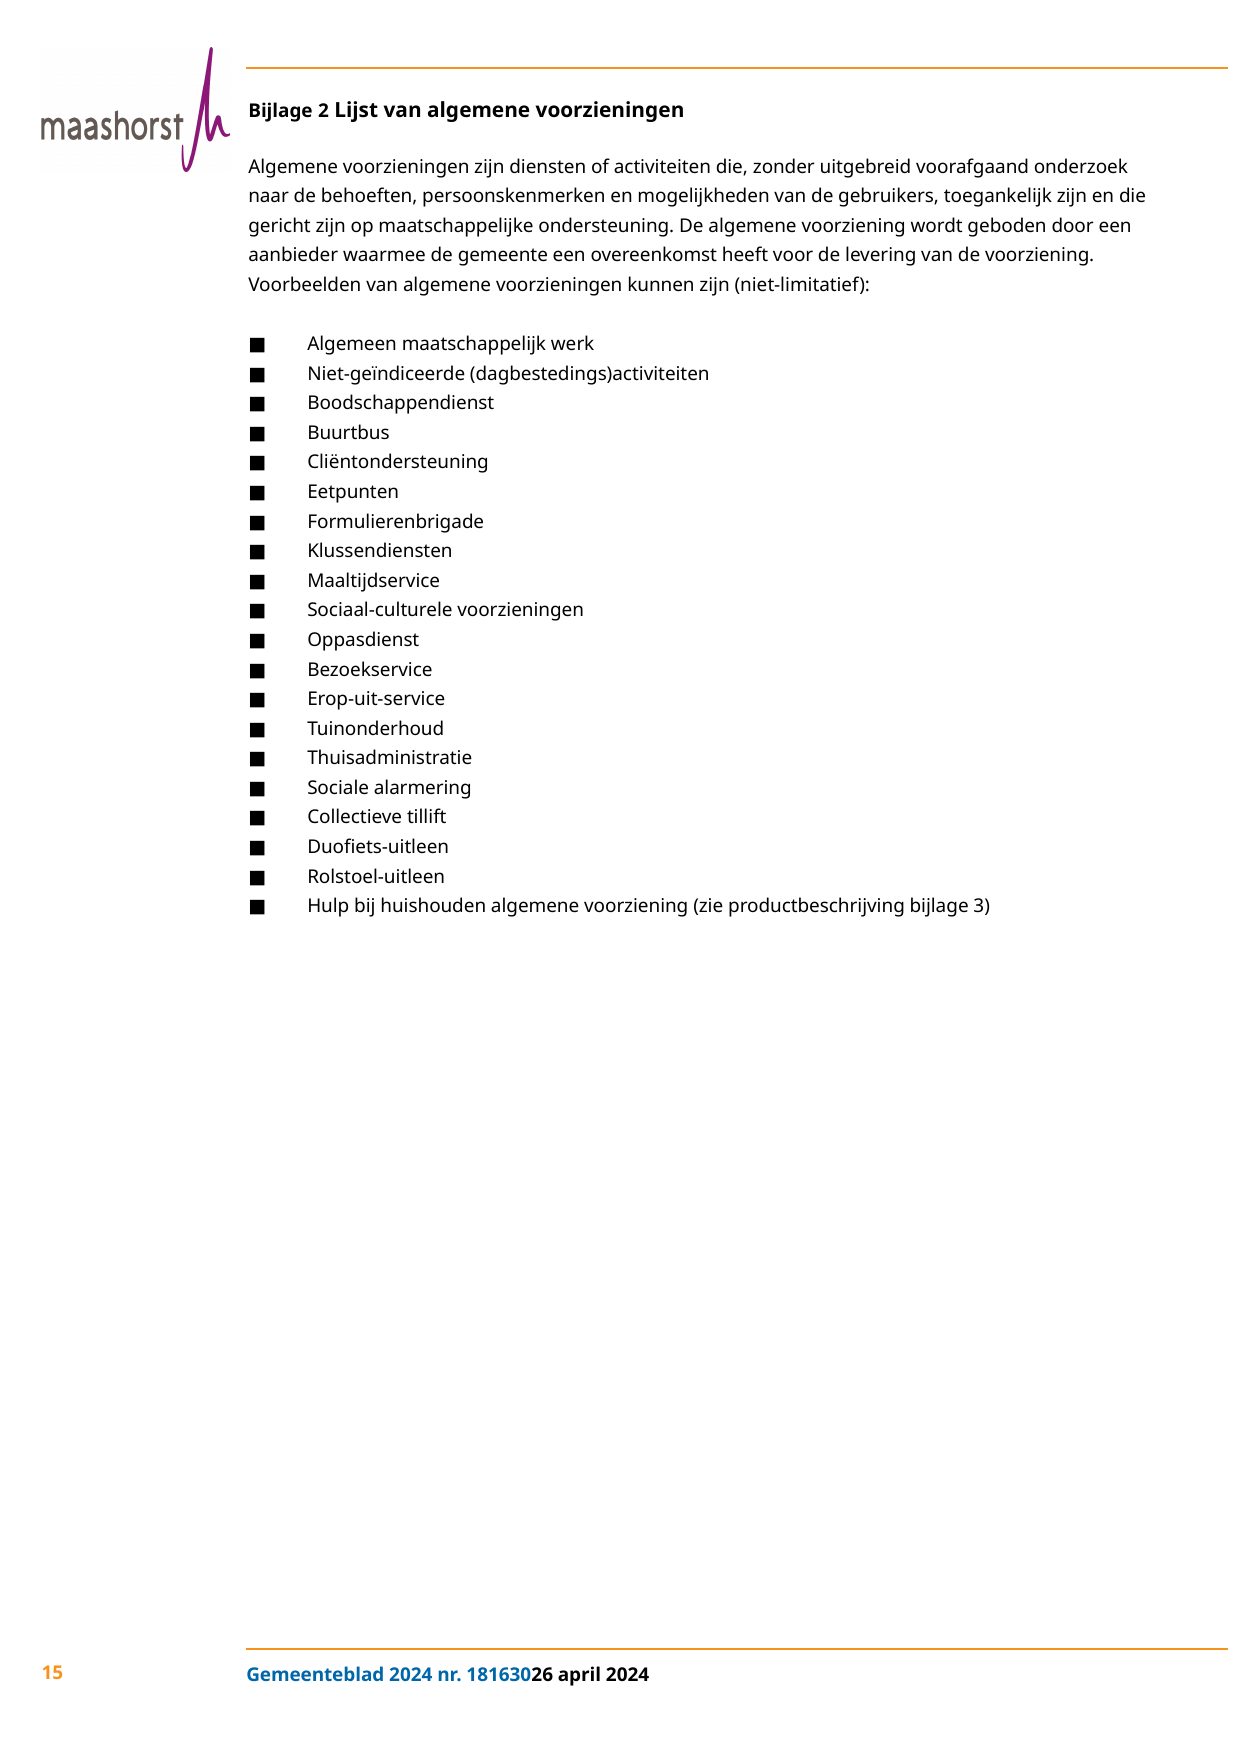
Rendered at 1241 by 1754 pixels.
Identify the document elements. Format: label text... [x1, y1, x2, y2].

list Tuinonderhoud [248, 715, 1152, 741]
text Bijlage 2 Lijst van algemene voorzieningen [248, 95, 1152, 123]
list Klussendiensten [248, 537, 1152, 563]
list Maaltijdservice [248, 567, 1152, 593]
list Sociale alarmering [248, 774, 1152, 800]
list Bezoekservice [248, 656, 1152, 682]
list Cliëntondersteuning [248, 449, 1152, 474]
list Algemeen maatschappelijk werk [248, 330, 1152, 356]
text Algemene voorzieningen zijn diensten of activiteiten die, zonder uitgebreid voorafgaand onderzoek naar de behoeften, persoonskenmerken en mogelijkheden van de gebruikers, toegankelijk zijn en die gericht zijn op maatschappelijke ondersteuning. De algemene voorziening wordt geboden door een aanbieder waarmee de gemeente een overeenkomst heeft voor de levering van de voorziening. Voorbeelden van algemene voorzieningen kunnen zijn (niet-limitatief): [248, 153, 1152, 297]
list Boodschappendienst [248, 389, 1152, 415]
list Duofiets-uitleen [248, 833, 1152, 859]
list Rolstoel-uitleen [248, 863, 1152, 889]
list Buurtbus [248, 419, 1152, 445]
list Formulierenbrigade [248, 508, 1152, 534]
list Collectieve tillift [248, 804, 1152, 829]
list Sociaal-culturele voorzieningen [248, 597, 1152, 622]
list Hulp bij huishouden algemene voorziening (zie productbeschrijving bijlage 3) [248, 892, 1152, 918]
list Eetpunten [248, 478, 1152, 504]
picture [41, 47, 231, 172]
list Erop-uit-service [248, 685, 1152, 711]
list Oppasdienst [248, 626, 1152, 652]
list Niet-geïndiceerde (dagbestedings)activiteiten [248, 360, 1152, 386]
list Thuisadministratie [248, 744, 1152, 770]
